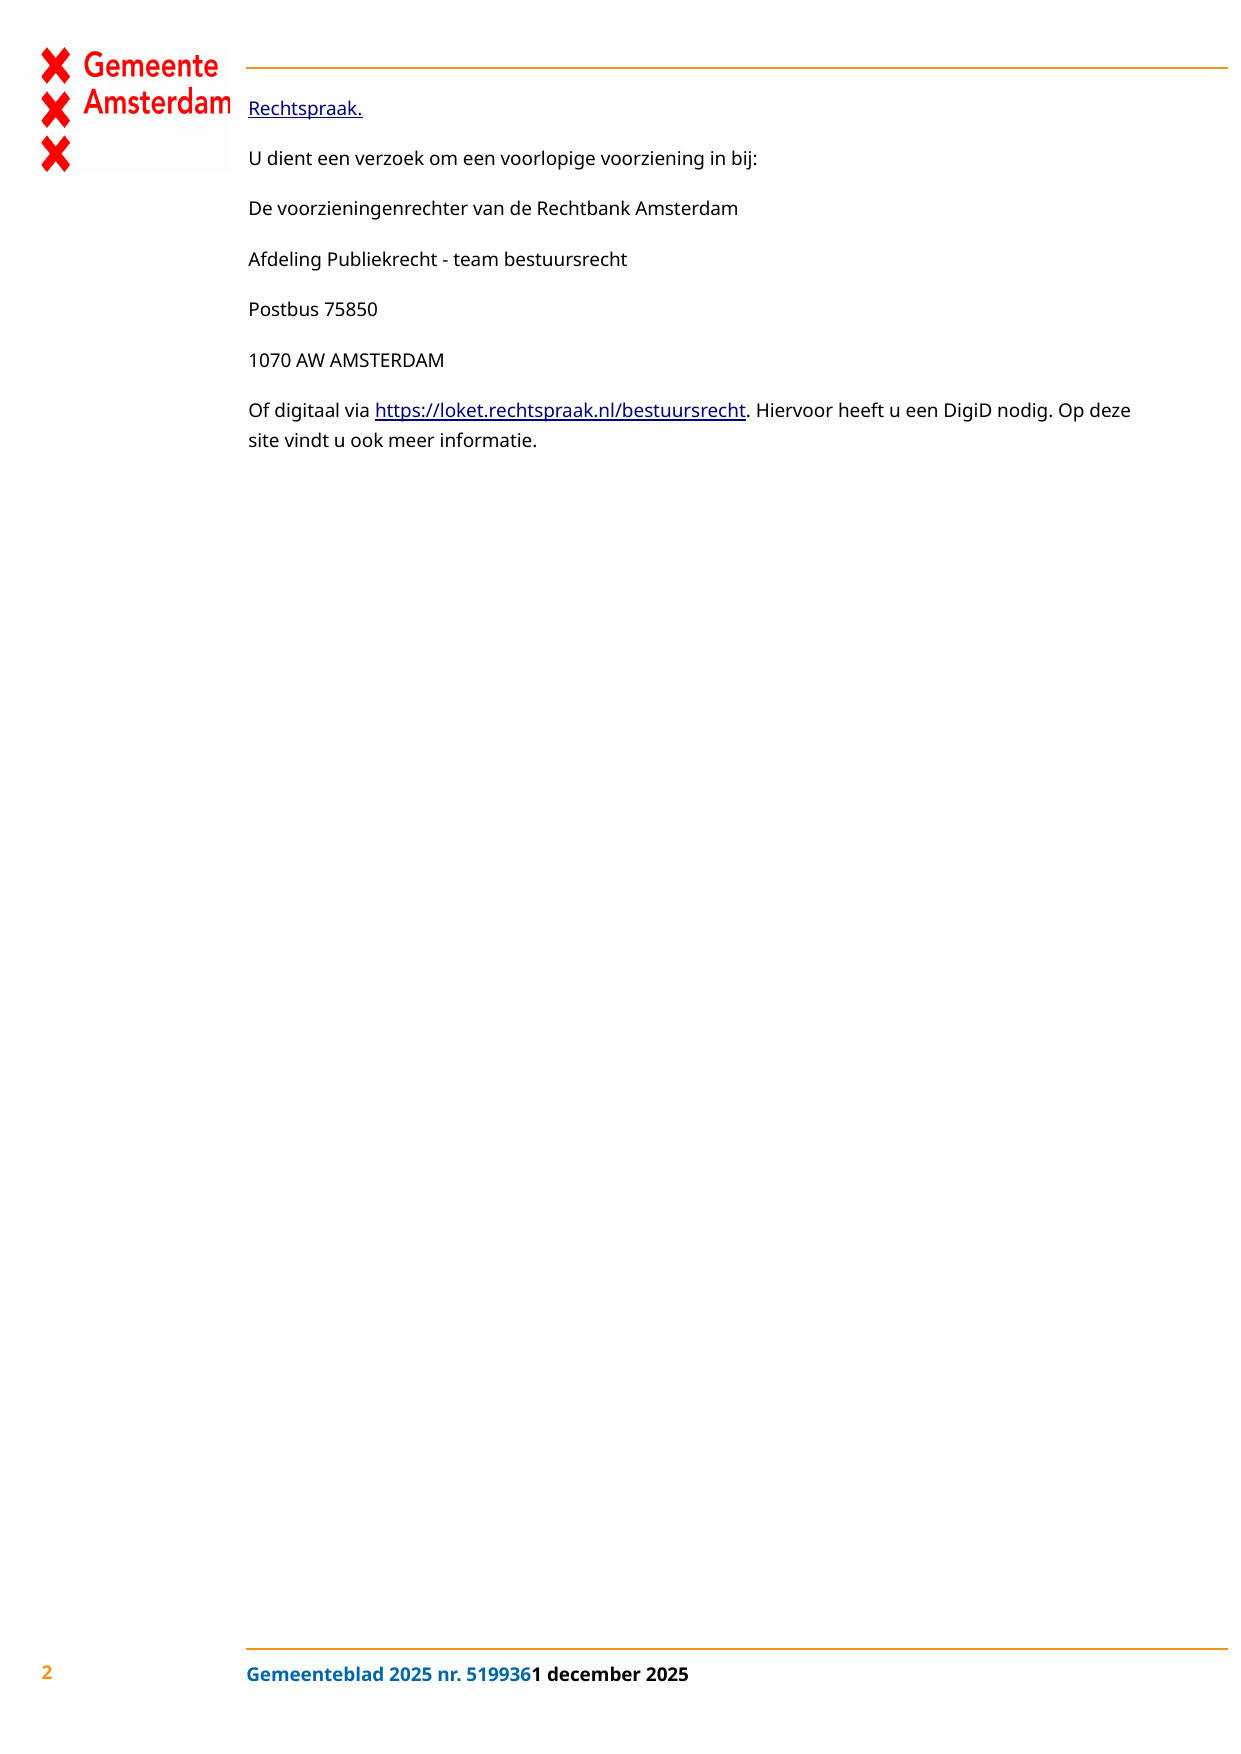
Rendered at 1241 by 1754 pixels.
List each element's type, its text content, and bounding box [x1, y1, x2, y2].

text De voorzieningenrechter van de Rechtbank Amsterdam [248, 196, 1152, 221]
text U dient een verzoek om een voorlopige voorziening in bij: [248, 145, 1152, 171]
text 1070 AW AMSTERDAM [248, 347, 1152, 373]
text Postbus 75850 [248, 296, 1152, 322]
text Afdeling Publiekrecht - team bestuursrecht [248, 246, 1152, 272]
text Rechtspraak. [248, 95, 1152, 121]
picture [41, 47, 231, 172]
text Of digitaal via https://loket.rechtspraak.nl/bestuursrecht. Hiervoor heeft u een DigiD nodig. Op deze site vindt u ook meer informatie. [248, 397, 1152, 453]
